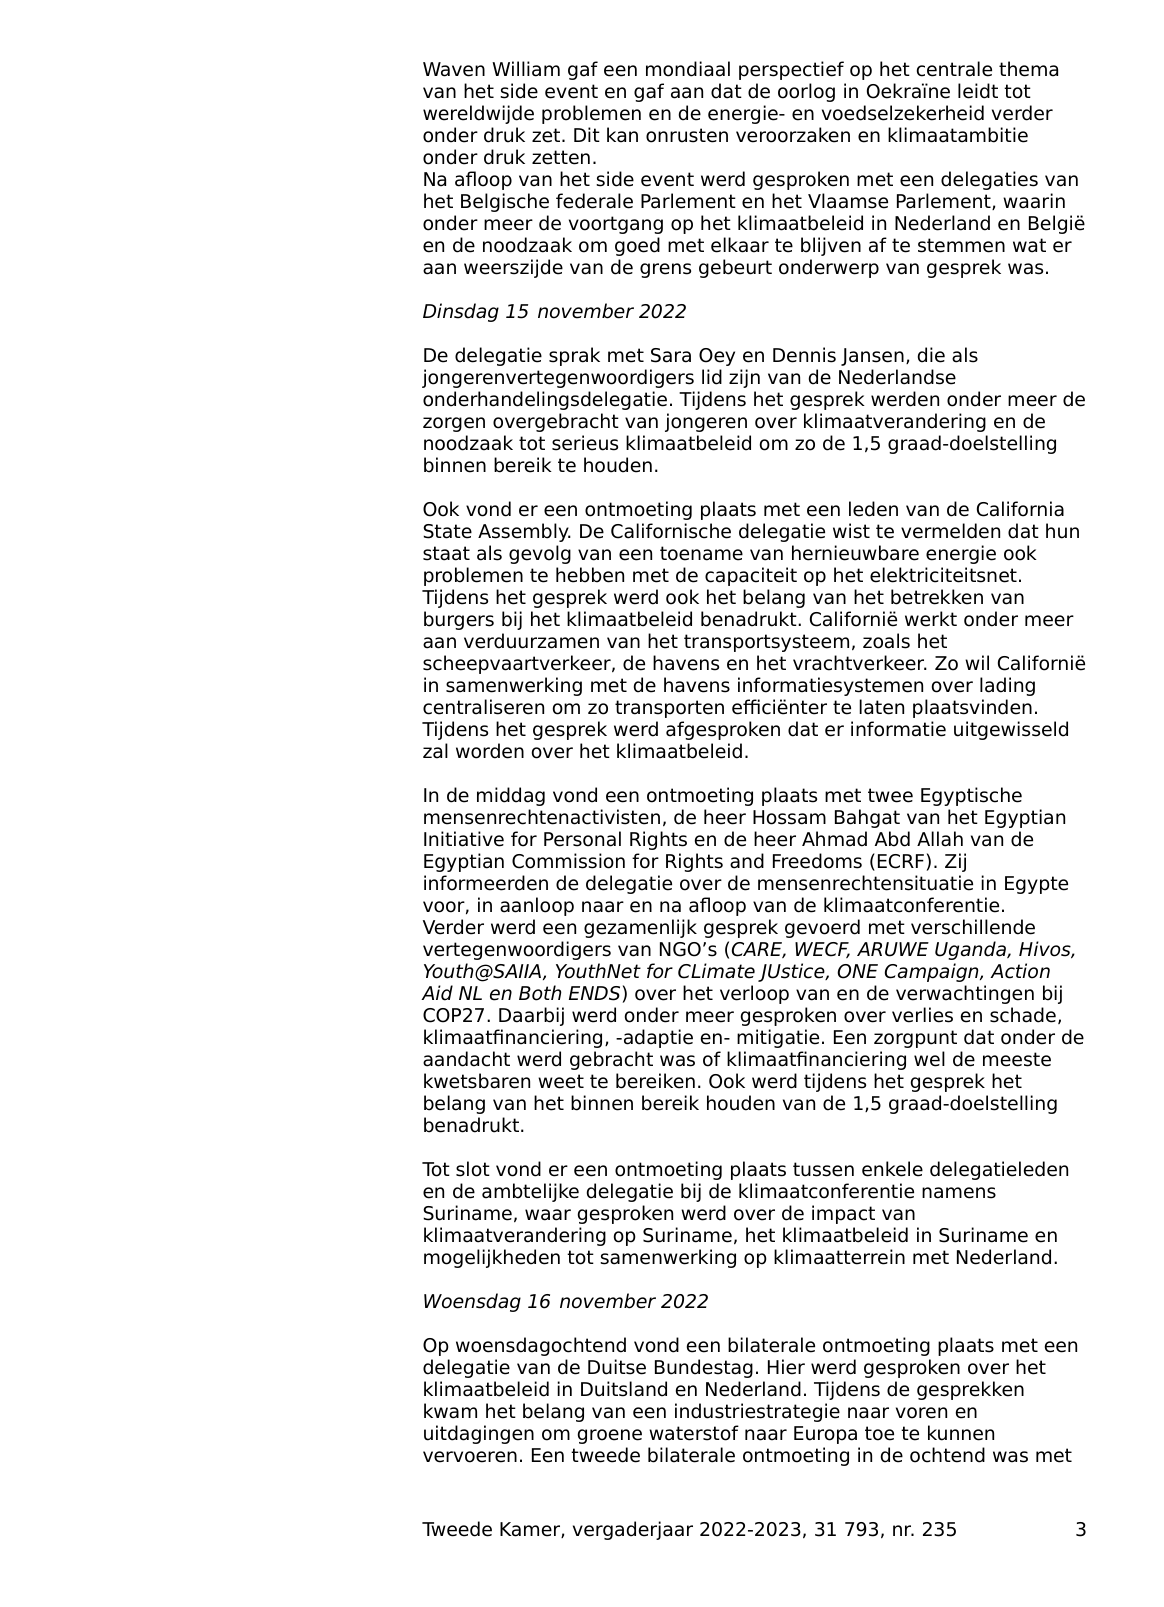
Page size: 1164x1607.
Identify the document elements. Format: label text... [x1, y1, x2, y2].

subtitle Dinsdag 15 november 2022 [422, 301, 1087, 323]
text Op woensdagochtend vond een bilaterale ontmoeting plaats met een delegatie van de Duitse Bundestag. Hier werd gesproken over het klimaatbeleid in Duitsland en Nederland. Tijdens de gesprekken kwam het belang van een industriestrategie naar voren en uitdagingen om groene waterstof naar Europa toe te kunnen vervoeren. Een tweede bilaterale ontmoeting in de ochtend was met [422, 1335, 1087, 1467]
text Verder werd een gezamenlijk gesprek gevoerd met verschillende vertegenwoordigers van NGO’s (CARE, WECF, ARUWE Uganda, Hivos, Youth@SAIIA, YouthNet for CLimate JUstice, ONE Campaign, Action Aid NL en Both ENDS) over het verloop van en de verwachtingen bij COP27. Daarbij werd onder meer gesproken over verlies en schade, klimaatfinanciering, -adaptie en- mitigatie. Een zorgpunt dat onder de aandacht werd gebracht was of klimaatfinanciering wel de meeste kwetsbaren weet te bereiken. Ook werd tijdens het gesprek het belang van het binnen bereik houden van de 1,5 graad-doelstelling benadrukt. [422, 917, 1087, 1137]
text De delegatie sprak met Sara Oey en Dennis Jansen, die als jongerenvertegenwoordigers lid zijn van de Nederlandse onderhandelingsdelegatie. Tijdens het gesprek werden onder meer de zorgen overgebracht van jongeren over klimaatverandering en de noodzaak tot serieus klimaatbeleid om zo de 1,5 graad-doelstelling binnen bereik te houden. [422, 345, 1087, 477]
text Ook vond er een ontmoeting plaats met een leden van de California State Assembly. De Californische delegatie wist te vermelden dat hun staat als gevolg van een toename van hernieuwbare energie ook problemen te hebben met de capaciteit op het elektriciteitsnet. Tijdens het gesprek werd ook het belang van het betrekken van burgers bij het klimaatbeleid benadrukt. Californië werkt onder meer aan verduurzamen van het transportsysteem, zoals het scheepvaartverkeer, de havens en het vrachtverkeer. Zo wil Californië in samenwerking met de havens informatiesystemen over lading centraliseren om zo transporten efficiënter te laten plaatsvinden. Tijdens het gesprek werd afgesproken dat er informatie uitgewisseld zal worden over het klimaatbeleid. [422, 499, 1087, 763]
text In de middag vond een ontmoeting plaats met twee Egyptische mensenrechtenactivisten, de heer Hossam Bahgat van het Egyptian Initiative for Personal Rights en de heer Ahmad Abd Allah van de Egyptian Commission for Rights and Freedoms (ECRF). Zij informeerden de delegatie over de mensenrechtensituatie in Egypte voor, in aanloop naar en na afloop van de klimaatconferentie. [422, 785, 1087, 917]
subtitle Woensdag 16 november 2022 [422, 1291, 1087, 1313]
text Waven William gaf een mondiaal perspectief op het centrale thema van het side event en gaf aan dat de oorlog in Oekraïne leidt tot wereldwijde problemen en de energie- en voedselzekerheid verder onder druk zet. Dit kan onrusten veroorzaken en klimaatambitie onder druk zetten. [422, 59, 1087, 169]
text Na afloop van het side event werd gesproken met een delegaties van het Belgische federale Parlement en het Vlaamse Parlement, waarin onder meer de voortgang op het klimaatbeleid in Nederland en België en de noodzaak om goed met elkaar te blijven af te stemmen wat er aan weerszijde van de grens gebeurt onderwerp van gesprek was. [422, 169, 1087, 279]
text Tot slot vond er een ontmoeting plaats tussen enkele delegatieleden en de ambtelijke delegatie bij de klimaatconferentie namens Suriname, waar gesproken werd over de impact van klimaatverandering op Suriname, het klimaatbeleid in Suriname en mogelijkheden tot samenwerking op klimaatterrein met Nederland. [422, 1159, 1087, 1269]
